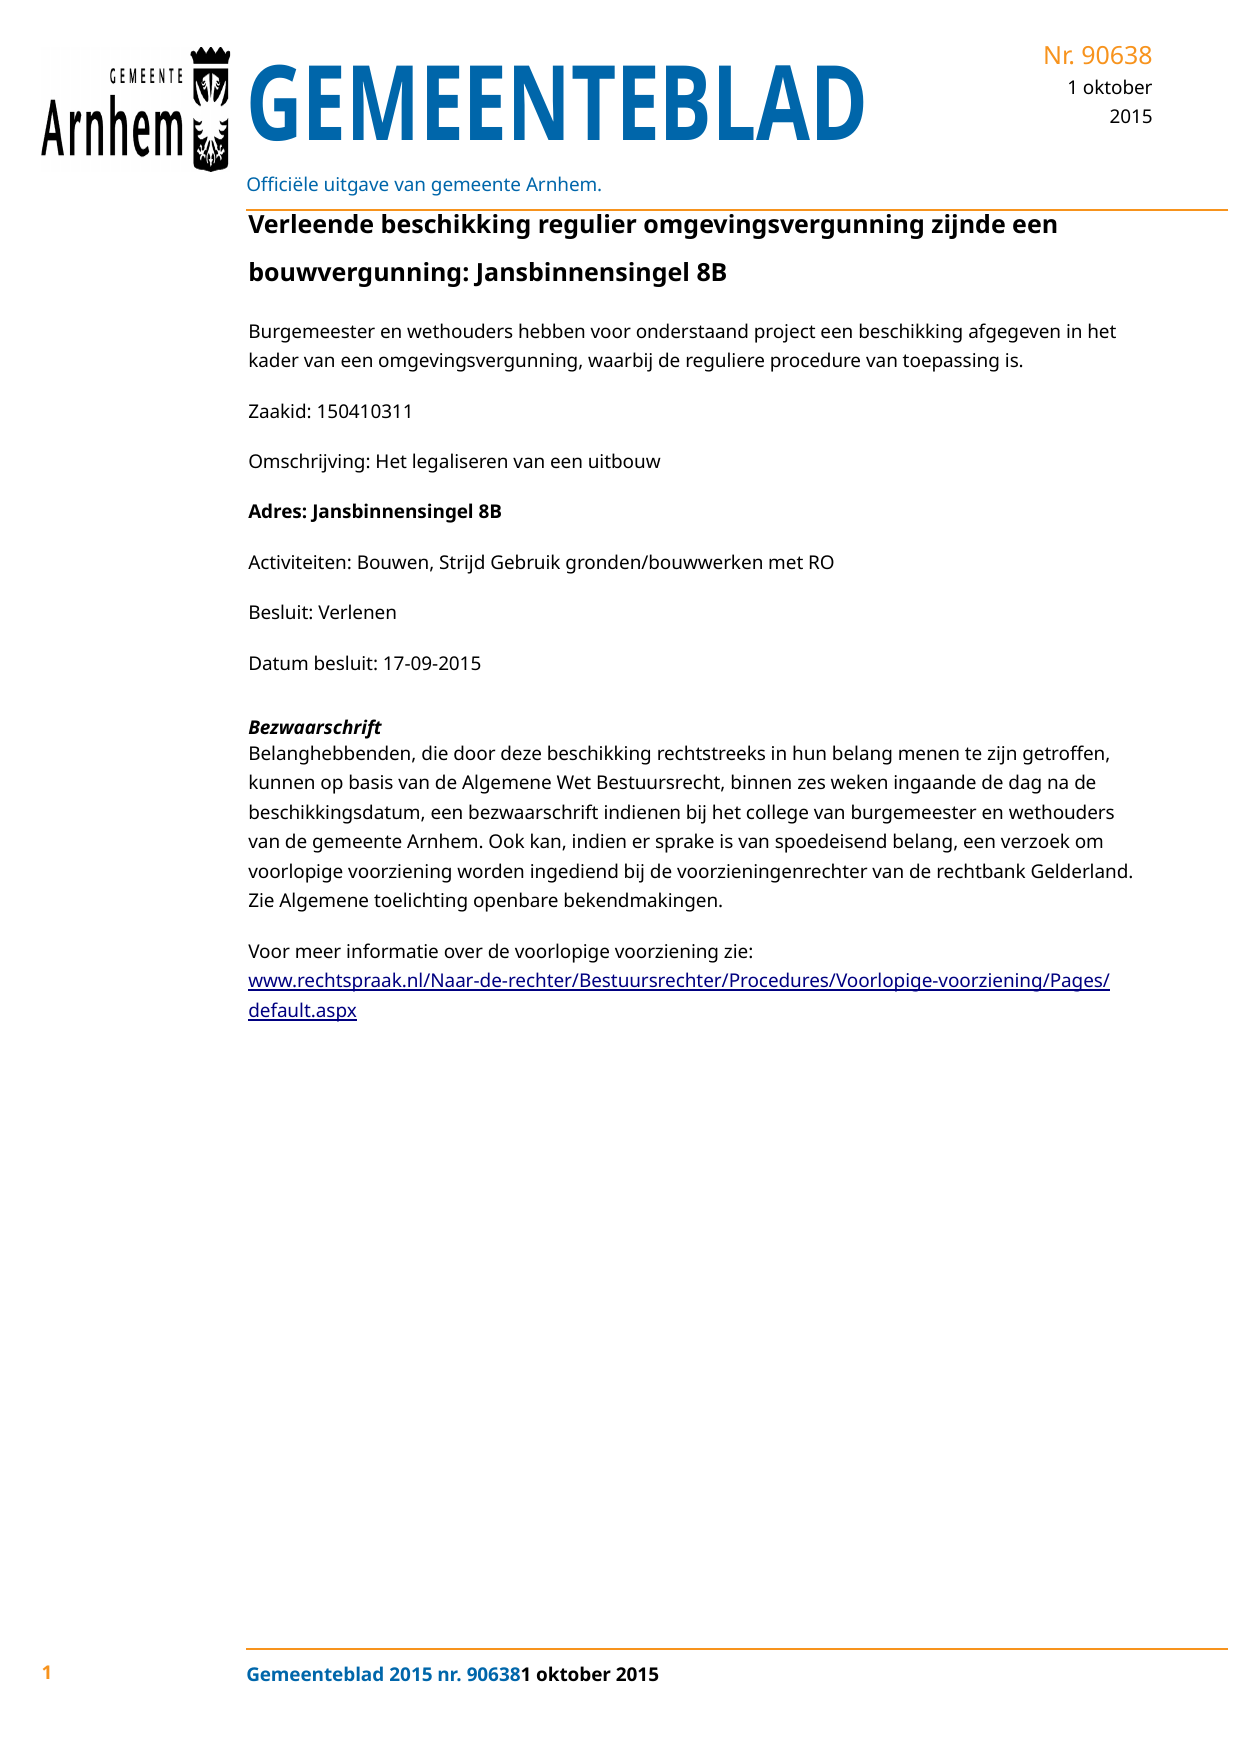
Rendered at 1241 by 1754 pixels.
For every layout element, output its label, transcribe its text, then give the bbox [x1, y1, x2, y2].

text Activiteiten: Bouwen, Strijd Gebruik gronden/bouwwerken met RO [248, 549, 1152, 575]
text Belanghebbenden, die door deze beschikking rechtstreeks in hun belang menen te zijn getroffen, kunnen op basis van de Algemene Wet Bestuursrecht, binnen zes weken ingaande de dag na de beschikkingsdatum, een bezwaarschrift indienen bij het college van burgemeester en wethouders van de gemeente Arnhem. Ook kan, indien er sprake is van spoedeisend belang, een verzoek om voorlopige voorziening worden ingediend bij de voorzieningenrechter van de rechtbank Gelderland. Zie Algemene toelichting openbare bekendmakingen. [248, 740, 1152, 913]
text Verleende beschikking regulier omgevingsvergunning zijnde een bouwvergunning: Jansbinnensingel 8B [248, 211, 1152, 288]
text Omschrijving: Het legaliseren van een uitbouw [248, 448, 1152, 474]
text Zaakid: 150410311 [248, 398, 1152, 424]
picture [41, 47, 231, 172]
text Besluit: Verlenen [248, 599, 1152, 625]
text Bezwaarschrift [248, 714, 1152, 740]
text Datum besluit: 17-09-2015 [248, 650, 1152, 676]
text Burgemeester en wethouders hebben voor onderstaand project een beschikking afgegeven in het kader van een omgevingsvergunning, waarbij de reguliere procedure van toepassing is. [248, 318, 1152, 373]
text Adres: Jansbinnensingel 8B [248, 499, 1152, 524]
text Voor meer informatie over de voorlopige voorziening zie: www.rechtspraak.nl/Naar-de-rechter/Bestuursrechter/Procedures/Voorlopige-voorziening/Pages/default.aspx [248, 938, 1152, 1023]
